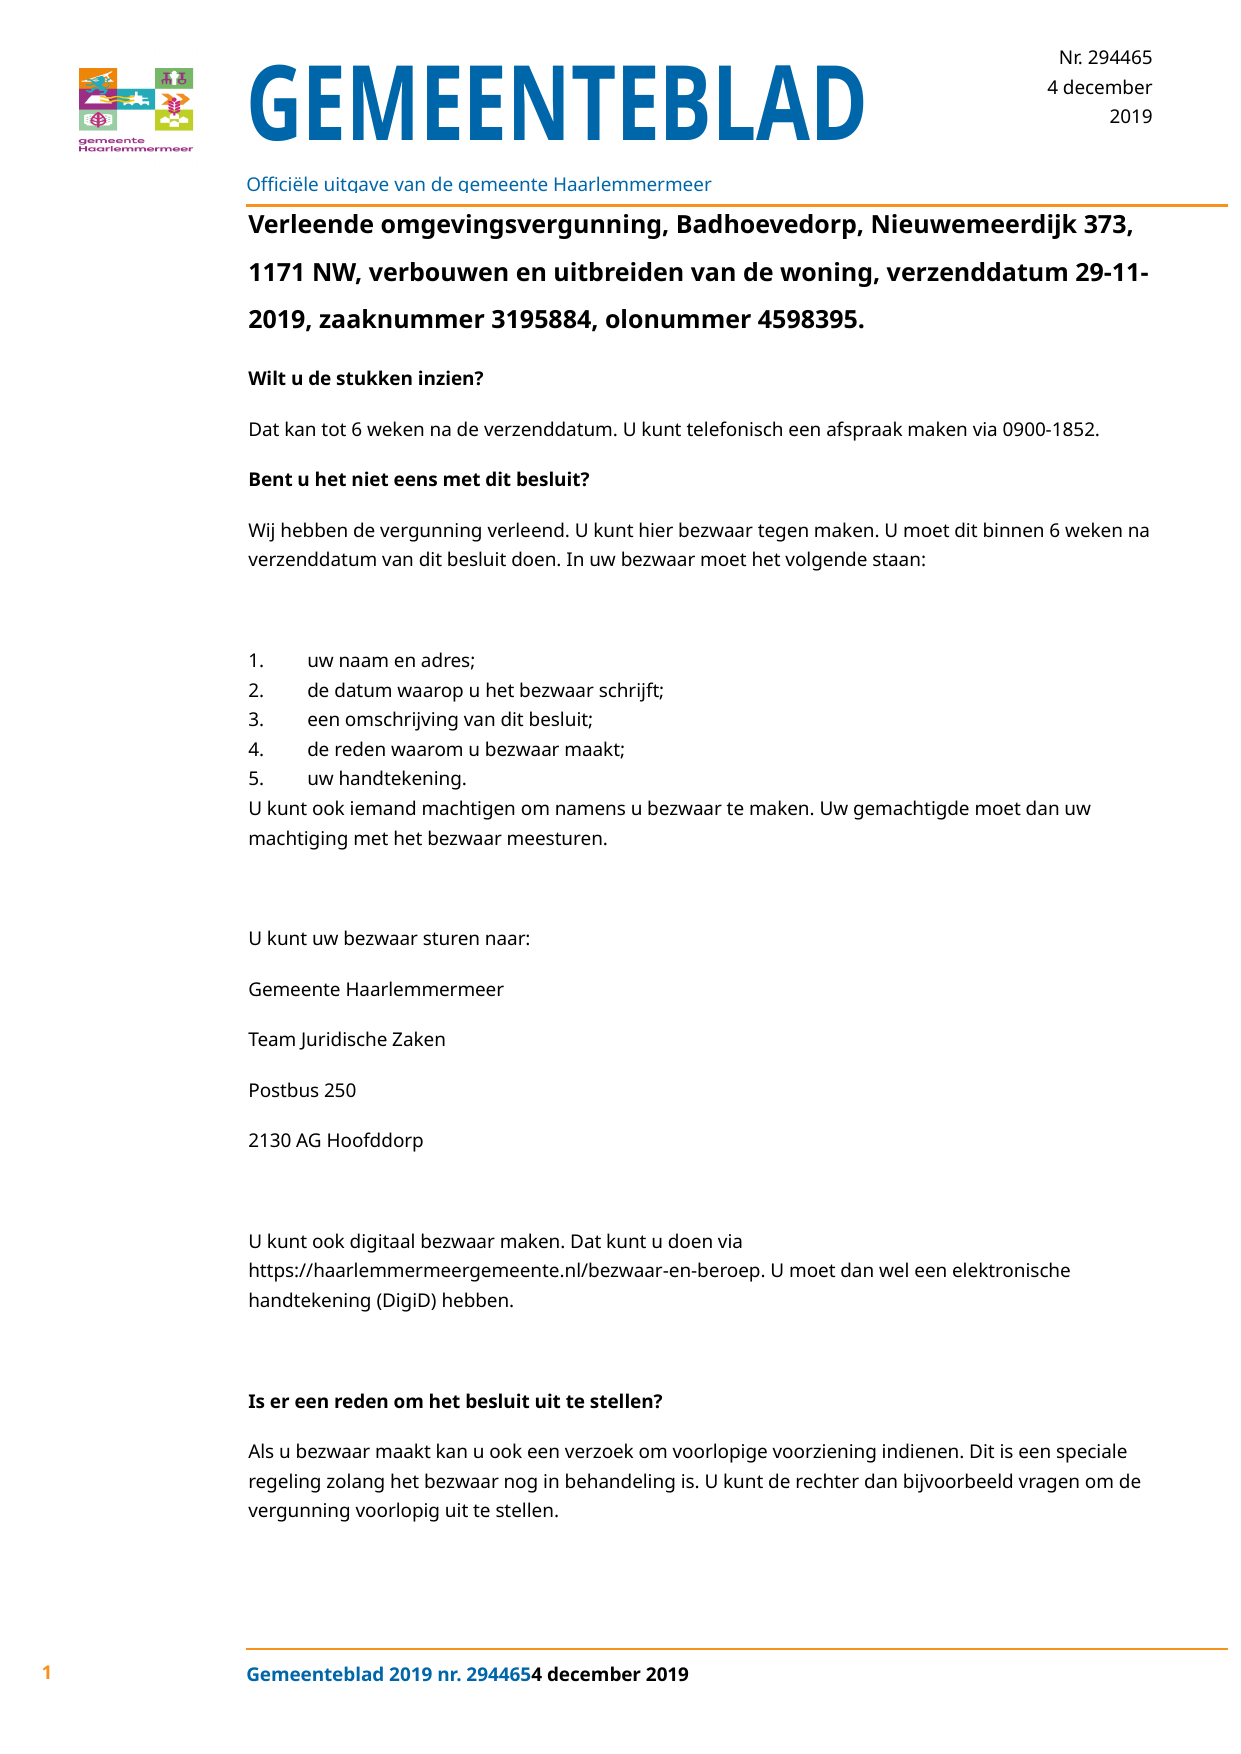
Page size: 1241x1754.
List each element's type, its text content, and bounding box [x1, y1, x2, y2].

text Verleende omgevingsvergunning, Badhoevedorp, Nieuwemeerdijk 373, 1171 NW, verbouwen en uitbreiden van de woning, verzenddatum 29-11-2019, zaaknummer 3195884, olonummer 4598395. [248, 207, 1152, 336]
list uw handtekening. [248, 766, 1152, 791]
text U kunt ook digitaal bezwaar maken. Dat kunt u doen via https://haarlemmermeergemeente.nl/bezwaar-en-beroep. U moet dan wel een elektronische handtekening (DigiD) hebben. [248, 1228, 1152, 1313]
text U kunt uw bezwaar sturen naar: [248, 926, 1152, 951]
text Team Juridische Zaken [248, 1026, 1152, 1052]
list de reden waarom u bezwaar maakt; [248, 736, 1152, 762]
text Dat kan tot 6 weken na de verzenddatum. U kunt telefonisch een afspraak maken via 0900-1852. [248, 416, 1152, 442]
list de datum waarop u het bezwaar schrijft; [248, 677, 1152, 702]
text Is er een reden om het besluit uit te stellen? [248, 1388, 1152, 1414]
text Wij hebben de vergunning verleend. U kunt hier bezwaar tegen maken. U moet dit binnen 6 weken na verzenddatum van dit besluit doen. In uw bezwaar moet het volgende staan: [248, 517, 1152, 572]
list uw naam en adres; [248, 647, 1152, 673]
text U kunt ook iemand machtigen om namens u bezwaar te maken. Uw gemachtigde moet dan uw machtiging met het bezwaar meesturen. [248, 795, 1152, 850]
list een omschrijving van dit besluit; [248, 706, 1152, 732]
text Postbus 250 [248, 1077, 1152, 1102]
picture [41, 47, 231, 172]
text Bent u het niet eens met dit besluit? [248, 466, 1152, 492]
text 2130 AG Hoofddorp [248, 1127, 1152, 1153]
text Als u bezwaar maakt kan u ook een verzoek om voorlopige voorziening indienen. Dit is een speciale regeling zolang het bezwaar nog in behandeling is. U kunt de rechter dan bijvoorbeeld vragen om de vergunning voorlopig uit te stellen. [248, 1438, 1152, 1523]
text Wilt u de stukken inzien? [248, 366, 1152, 391]
text Gemeente Haarlemmermeer [248, 976, 1152, 1002]
